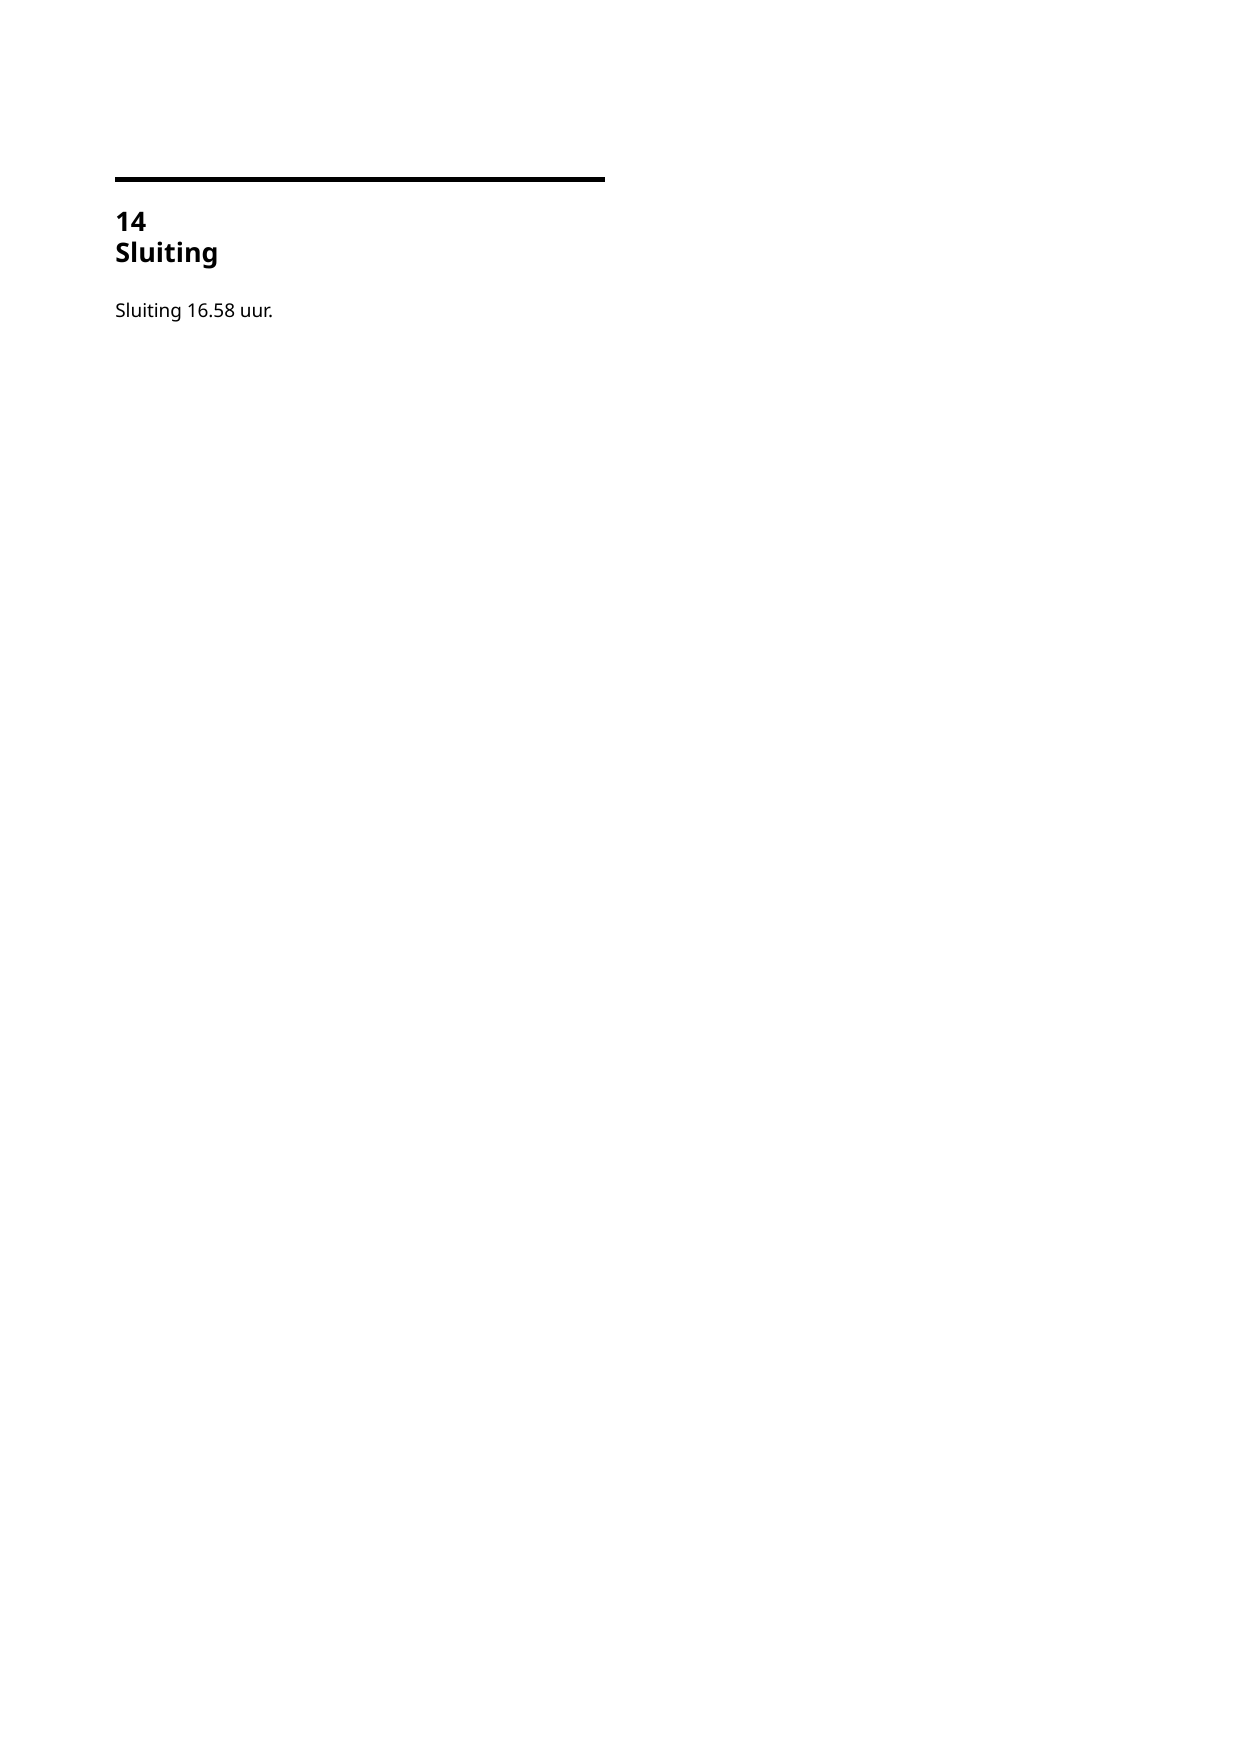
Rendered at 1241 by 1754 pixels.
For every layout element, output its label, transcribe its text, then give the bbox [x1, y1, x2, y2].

text 14 [115, 203, 605, 239]
text Sluiting [115, 239, 605, 283]
text Sluiting 16.58 uur. [115, 302, 605, 322]
